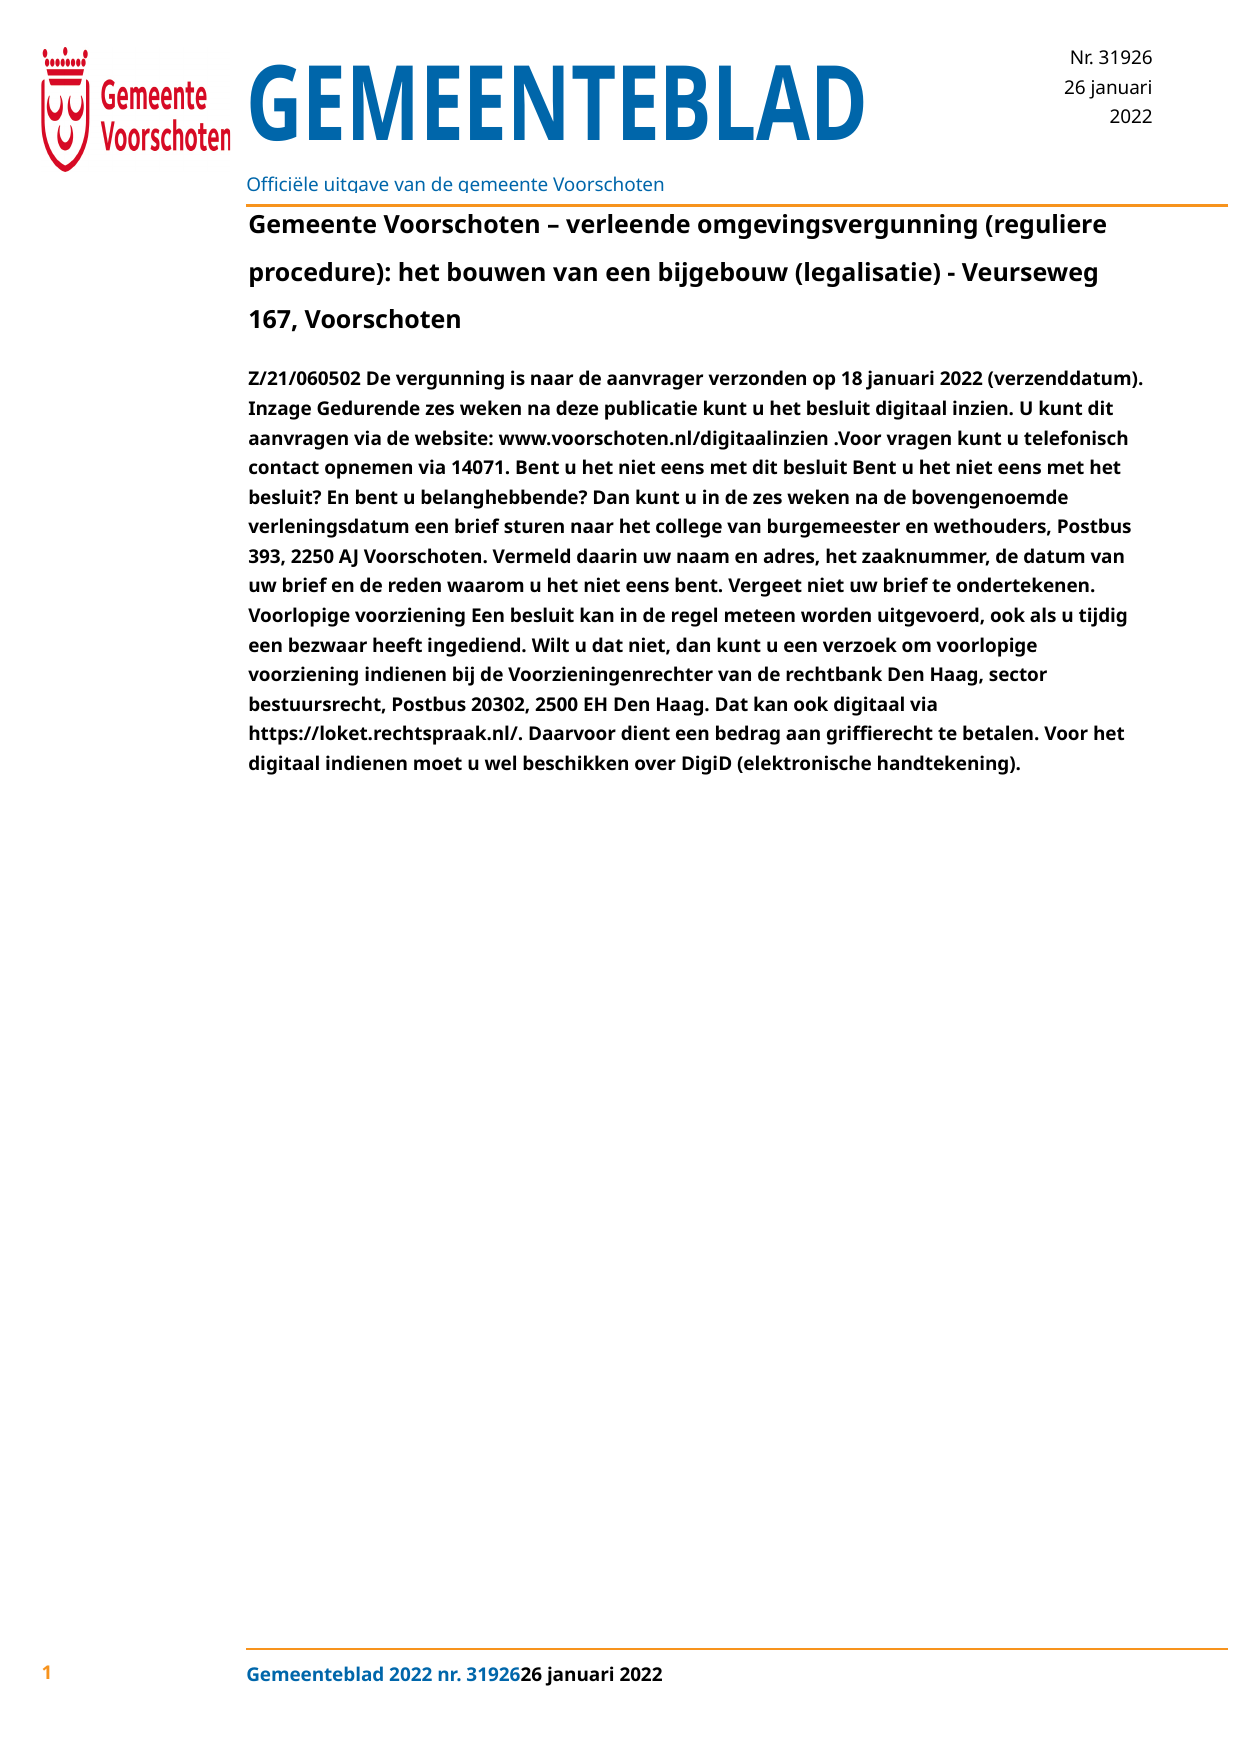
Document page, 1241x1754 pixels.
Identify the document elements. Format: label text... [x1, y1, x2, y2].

text Z/21/060502 De vergunning is naar de aanvrager verzonden op 18 januari 2022 (verzenddatum). Inzage Gedurende zes weken na deze publicatie kunt u het besluit digitaal inzien. U kunt dit aanvragen via de website: www.voorschoten.nl/digitaalinzien .Voor vragen kunt u telefonisch contact opnemen via 14071. Bent u het niet eens met dit besluit Bent u het niet eens met het besluit? En bent u belanghebbende? Dan kunt u in de zes weken na de bovengenoemde verleningsdatum een brief sturen naar het college van burgemeester en wethouders, Postbus 393, 2250 AJ Voorschoten. Vermeld daarin uw naam en adres, het zaaknummer, de datum van uw brief en de reden waarom u het niet eens bent. Vergeet niet uw brief te ondertekenen. Voorlopige voorziening Een besluit kan in de regel meteen worden uitgevoerd, ook als u tijdig een bezwaar heeft ingediend. Wilt u dat niet, dan kunt u een verzoek om voorlopige voorziening indienen bij de Voorzieningenrechter van de rechtbank Den Haag, sector bestuursrecht, Postbus 20302, 2500 EH Den Haag. Dat kan ook digitaal via https://loket.rechtspraak.nl/. Daarvoor dient een bedrag aan griffierecht te betalen. Voor het digitaal indienen moet u wel beschikken over DigiD (elektronische handtekening). [248, 366, 1152, 776]
picture [41, 47, 231, 172]
text Gemeente Voorschoten – verleende omgevingsvergunning (reguliere procedure): het bouwen van een bijgebouw (legalisatie) - Veurseweg 167, Voorschoten [248, 207, 1152, 336]
